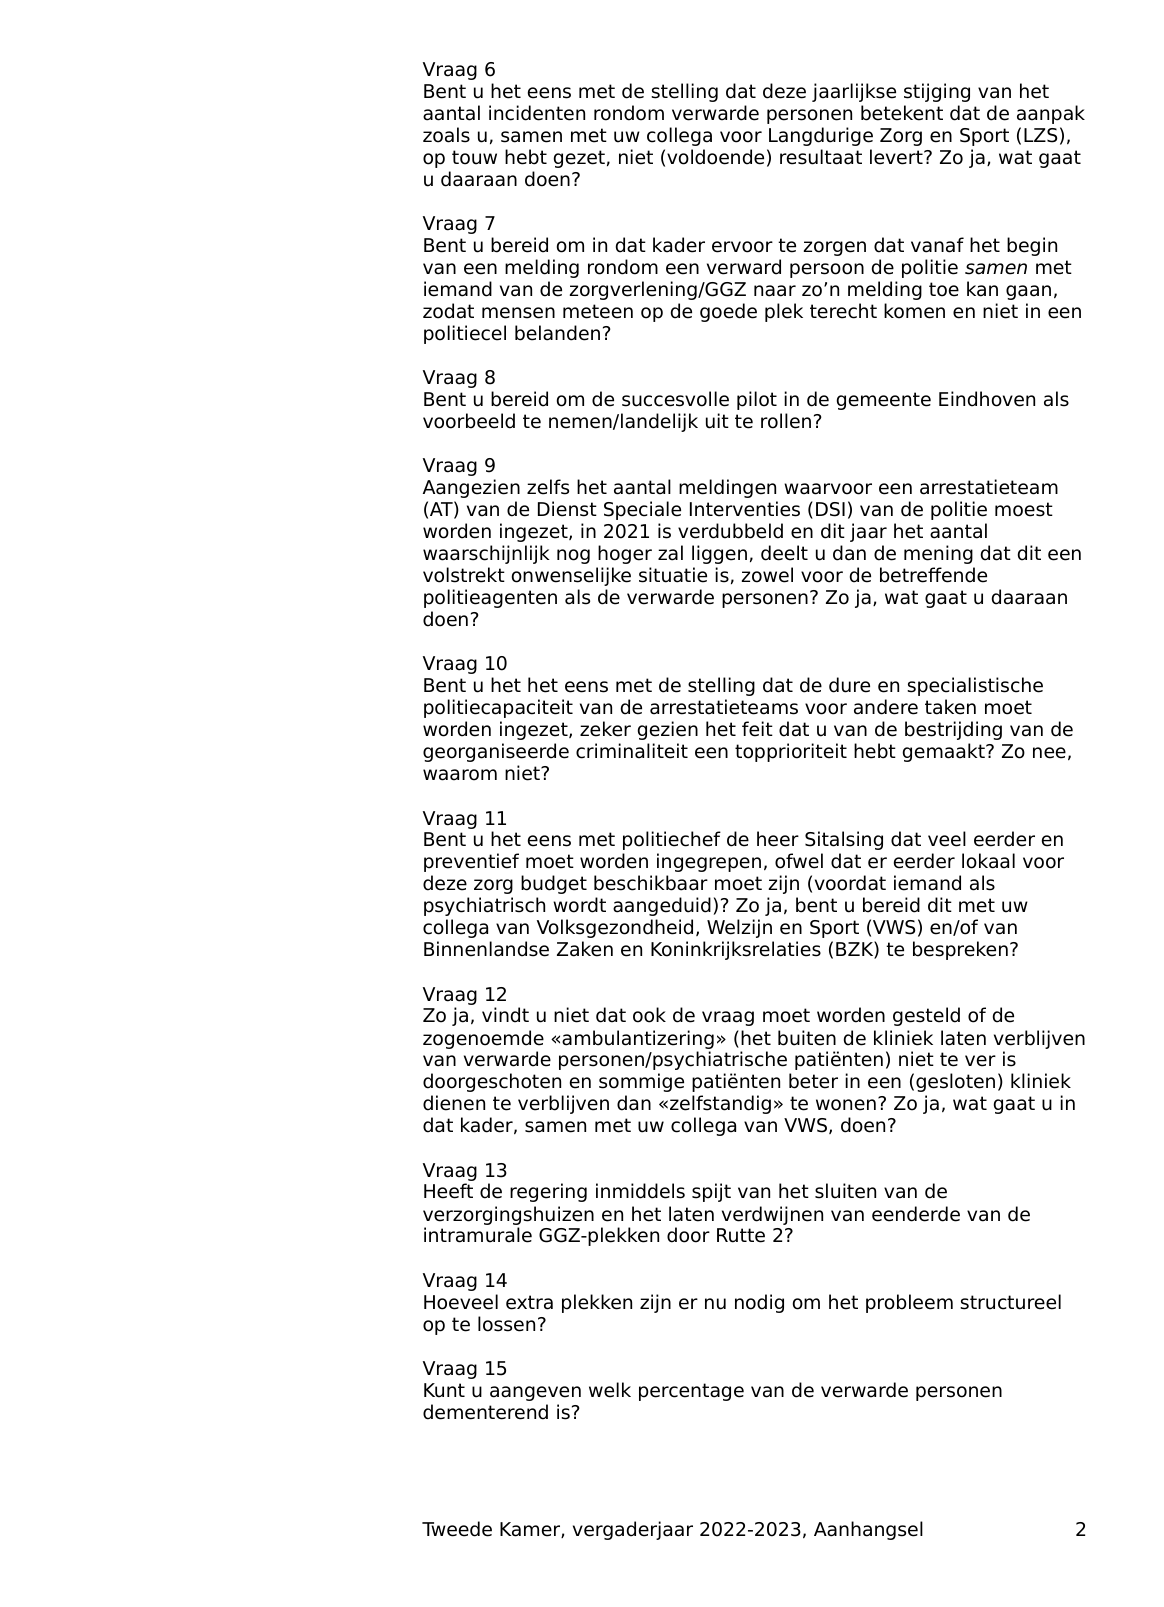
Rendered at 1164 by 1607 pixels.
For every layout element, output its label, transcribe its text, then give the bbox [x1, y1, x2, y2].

text Hoeveel extra plekken zijn er nu nodig om het probleem structureel op te lossen? [422, 1292, 1087, 1336]
text Bent u bereid om in dat kader ervoor te zorgen dat vanaf het begin van een melding rondom een verward persoon de politie samen met iemand van de zorgverlening/GGZ naar zo’n melding toe kan gaan, zodat mensen meteen op de goede plek terecht komen en niet in een politiecel belanden? [422, 235, 1087, 345]
text Vraag 12 [422, 983, 1087, 1005]
text Bent u het het eens met de stelling dat de dure en specialistische politiecapaciteit van de arrestatieteams voor andere taken moet worden ingezet, zeker gezien het feit dat u van de bestrijding van de georganiseerde criminaliteit een topprioriteit hebt gemaakt? Zo nee, waarom niet? [422, 675, 1087, 785]
text Vraag 6 [422, 59, 1087, 81]
text Vraag 15 [422, 1358, 1087, 1380]
text Vraag 9 [422, 455, 1087, 477]
text Vraag 8 [422, 367, 1087, 389]
text Bent u het eens met politiechef de heer Sitalsing dat veel eerder en preventief moet worden ingegrepen, ofwel dat er eerder lokaal voor deze zorg budget beschikbaar moet zijn (voordat iemand als psychiatrisch wordt aangeduid)? Zo ja, bent u bereid dit met uw collega van Volksgezondheid, Welzijn en Sport (VWS) en/of van Binnenlandse Zaken en Koninkrijksrelaties (BZK) te bespreken? [422, 829, 1087, 961]
text Heeft de regering inmiddels spijt van het sluiten van de verzorgingshuizen en het laten verdwijnen van eenderde van de intramurale GGZ-plekken door Rutte 2? [422, 1181, 1087, 1247]
text Vraag 13 [422, 1159, 1087, 1181]
text Vraag 14 [422, 1269, 1087, 1292]
text Kunt u aangeven welk percentage van de verwarde personen dementerend is? [422, 1380, 1087, 1424]
text Vraag 11 [422, 807, 1087, 829]
text Zo ja, vindt u niet dat ook de vraag moet worden gesteld of de zogenoemde «ambulantizering» (het buiten de kliniek laten verblijven van verwarde personen/psychiatrische patiënten) niet te ver is doorgeschoten en sommige patiënten beter in een (gesloten) kliniek dienen te verblijven dan «zelfstandig» te wonen? Zo ja, wat gaat u in dat kader, samen met uw collega van VWS, doen? [422, 1005, 1087, 1137]
text Aangezien zelfs het aantal meldingen waarvoor een arrestatieteam (AT) van de Dienst Speciale Interventies (DSI) van de politie moest worden ingezet, in 2021 is verdubbeld en dit jaar het aantal waarschijnlijk nog hoger zal liggen, deelt u dan de mening dat dit een volstrekt onwenselijke situatie is, zowel voor de betreffende politieagenten als de verwarde personen? Zo ja, wat gaat u daaraan doen? [422, 477, 1087, 631]
text Bent u bereid om de succesvolle pilot in de gemeente Eindhoven als voorbeeld te nemen/landelijk uit te rollen? [422, 389, 1087, 433]
text Bent u het eens met de stelling dat deze jaarlijkse stijging van het aantal incidenten rondom verwarde personen betekent dat de aanpak zoals u, samen met uw collega voor Langdurige Zorg en Sport (LZS), op touw hebt gezet, niet (voldoende) resultaat levert? Zo ja, wat gaat u daaraan doen? [422, 81, 1087, 191]
text Vraag 7 [422, 213, 1087, 235]
text Vraag 10 [422, 653, 1087, 675]
